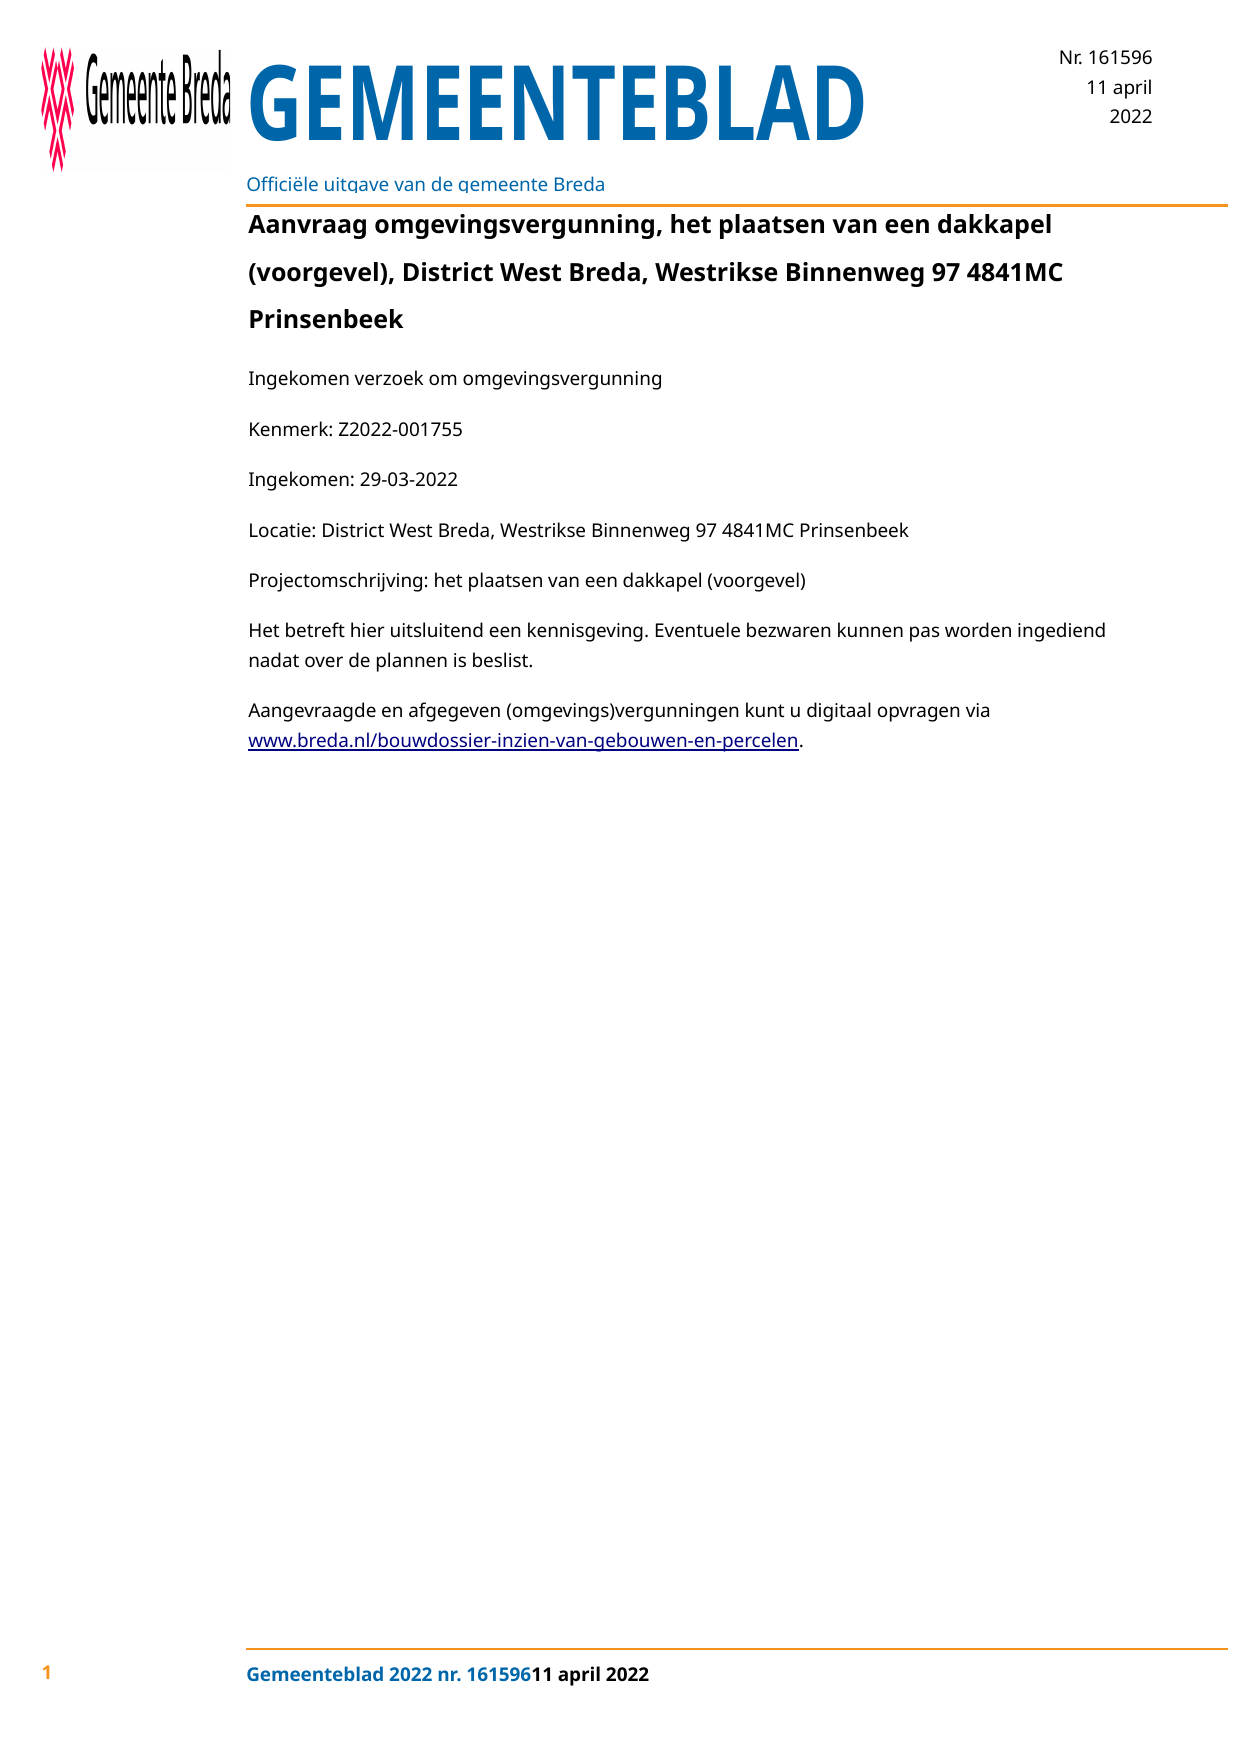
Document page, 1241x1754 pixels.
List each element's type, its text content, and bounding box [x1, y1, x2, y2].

text Het betreft hier uitsluitend een kennisgeving. Eventuele bezwaren kunnen pas worden ingediend nadat over de plannen is beslist. [248, 618, 1152, 673]
text Projectomschrijving: het plaatsen van een dakkapel (voorgevel) [248, 567, 1152, 593]
text Ingekomen: 29-03-2022 [248, 466, 1152, 492]
text Locatie: District West Breda, Westrikse Binnenweg 97 4841MC Prinsenbeek [248, 517, 1152, 542]
text Aanvraag omgevingsvergunning, het plaatsen van een dakkapel (voorgevel), District West Breda, Westrikse Binnenweg 97 4841MC Prinsenbeek [248, 207, 1152, 336]
text Ingekomen verzoek om omgevingsvergunning [248, 366, 1152, 391]
text Aangevraagde en afgegeven (omgevings)vergunningen kunt u digitaal opvragen via www.breda.nl/bouwdossier-inzien-van-gebouwen-en-percelen. [248, 698, 1152, 753]
text Kenmerk: Z2022-001755 [248, 416, 1152, 442]
picture [41, 47, 231, 172]
